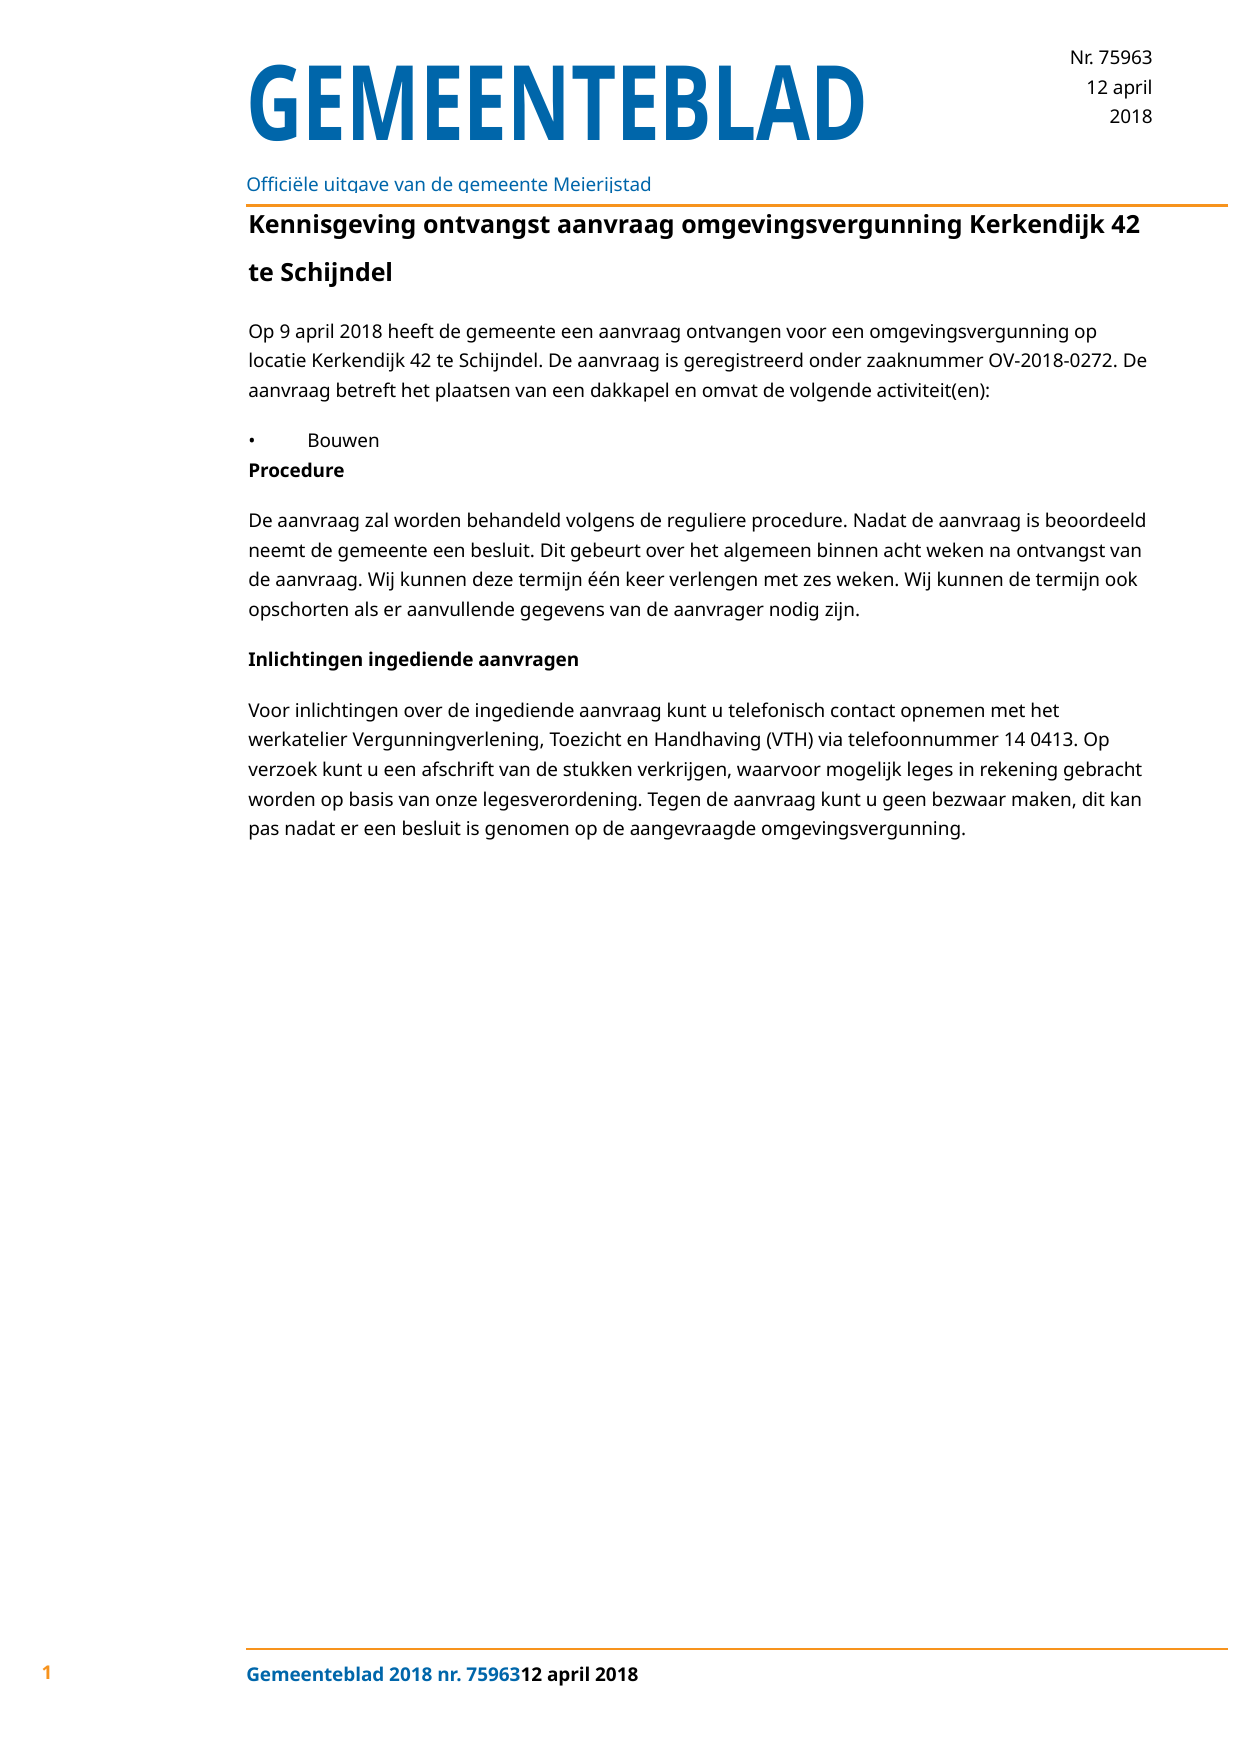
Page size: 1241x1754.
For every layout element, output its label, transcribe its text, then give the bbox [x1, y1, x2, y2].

text Kennisgeving ontvangst aanvraag omgevingsvergunning Kerkendijk 42 te Schijndel [248, 207, 1152, 288]
text Op 9 april 2018 heeft de gemeente een aanvraag ontvangen voor een omgevingsvergunning op locatie Kerkendijk 42 te Schijndel. De aanvraag is geregistreerd onder zaaknummer OV-2018-0272. De aanvraag betreft het plaatsen van een dakkapel en omvat de volgende activiteit(en): [248, 318, 1152, 403]
list Bouwen [248, 427, 1152, 453]
text Voor inlichtingen over de ingediende aanvraag kunt u telefonisch contact opnemen met het werkatelier Vergunningverlening, Toezicht en Handhaving (VTH) via telefoonnummer 14 0413. Op verzoek kunt u een afschrift van de stukken verkrijgen, waarvoor mogelijk leges in rekening gebracht worden op basis van onze legesverordening. Tegen de aanvraag kunt u geen bezwaar maken, dit kan pas nadat er een besluit is genomen op de aangevraagde omgevingsvergunning. [248, 697, 1152, 841]
picture [41, 47, 231, 172]
text Procedure [248, 457, 1152, 483]
text De aanvraag zal worden behandeld volgens de reguliere procedure. Nadat de aanvraag is beoordeeld neemt de gemeente een besluit. Dit gebeurt over het algemeen binnen acht weken na ontvangst van de aanvraag. Wij kunnen deze termijn één keer verlengen met zes weken. Wij kunnen de termijn ook opschorten als er aanvullende gegevens van de aanvrager nodig zijn. [248, 507, 1152, 622]
text Inlichtingen ingediende aanvragen [248, 647, 1152, 672]
